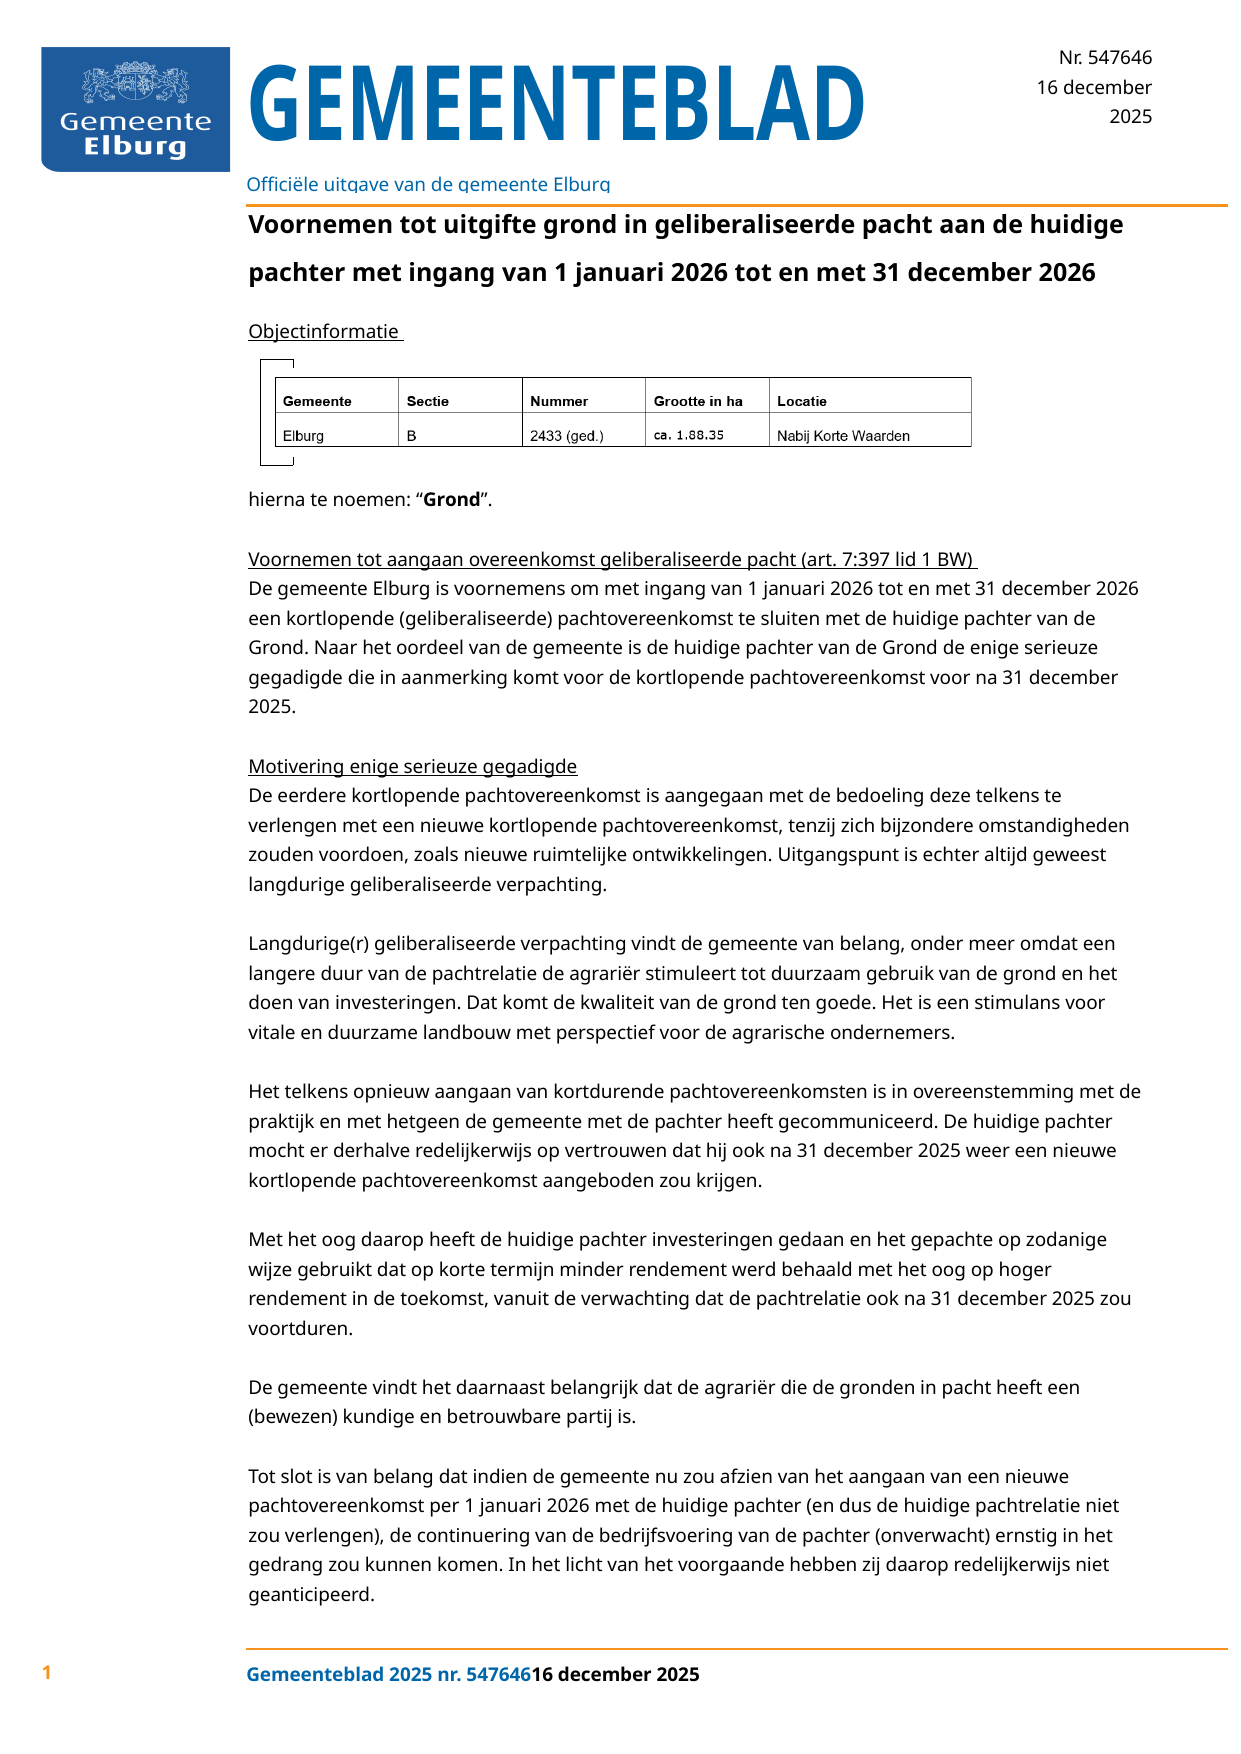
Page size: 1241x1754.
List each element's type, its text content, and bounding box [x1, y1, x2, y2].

text Motivering enige serieuze gegadigde [248, 753, 1152, 779]
text Met het oog daarop heeft de huidige pachter investeringen gedaan en het gepachte op zodanige wijze gebruikt dat op korte termijn minder rendement werd behaald met het oog op hoger rendement in de toekomst, vanuit de verwachting dat de pachtrelatie ook na 31 december 2025 zou voortduren. [248, 1226, 1152, 1341]
picture [41, 47, 231, 172]
text Voornemen tot uitgifte grond in geliberaliseerde pacht aan de huidige pachter met ingang van 1 januari 2026 tot en met 31 december 2026 [248, 207, 1152, 288]
text De eerdere kortlopende pachtovereenkomst is aangegaan met de bedoeling deze telkens te verlengen met een nieuwe kortlopende pachtovereenkomst, tenzij zich bijzondere omstandigheden zouden voordoen, zoals nieuwe ruimtelijke ontwikkelingen. Uitgangspunt is echter altijd geweest langdurige geliberaliseerde verpachting. [248, 782, 1152, 897]
text Objectinformatie [248, 318, 1152, 344]
text De gemeente Elburg is voornemens om met ingang van 1 januari 2026 tot en met 31 december 2026 een kortlopende (geliberaliseerde) pachtovereenkomst te sluiten met de huidige pachter van de Grond. Naar het oordeel van de gemeente is de huidige pachter van de Grond de enige serieuze gegadigde die in aanmerking komt voor de kortlopende pachtovereenkomst voor na 31 december 2025. [248, 575, 1152, 719]
text De gemeente vindt het daarnaast belangrijk dat de agrariër die de gronden in pacht heeft een (bewezen) kundige en betrouwbare partij is. [248, 1374, 1152, 1429]
text Langdurige(r) geliberaliseerde verpachting vindt de gemeente van belang, onder meer omdat een langere duur van de pachtrelatie de agrariër stimuleert tot duurzaam gebruik van de grond en het doen van investeringen. Dat komt de kwaliteit van de grond ten goede. Het is een stimulans voor vitale en duurzame landbouw met perspectief voor de agrarische ondernemers. [248, 930, 1152, 1045]
picture [268, 368, 978, 457]
text hierna te noemen: “Grond”. [248, 487, 1152, 512]
text Het telkens opnieuw aangaan van kortdurende pachtovereenkomsten is in overeenstemming met de praktijk en met hetgeen de gemeente met de pachter heeft gecommuniceerd. De huidige pachter mocht er derhalve redelijkerwijs op vertrouwen dat hij ook na 31 december 2025 weer een nieuwe kortlopende pachtovereenkomst aangeboden zou krijgen. [248, 1078, 1152, 1193]
text Tot slot is van belang dat indien de gemeente nu zou afzien van het aangaan van een nieuwe pachtovereenkomst per 1 januari 2026 met de huidige pachter (en dus de huidige pachtrelatie niet zou verlengen), de continuering van de bedrijfsvoering van de pachter (onverwacht) ernstig in het gedrang zou kunnen komen. In het licht van het voorgaande hebben zij daarop redelijkerwijs niet geanticipeerd. [248, 1463, 1152, 1607]
text Voornemen tot aangaan overeenkomst geliberaliseerde pacht (art. 7:397 lid 1 BW) [248, 546, 1152, 572]
